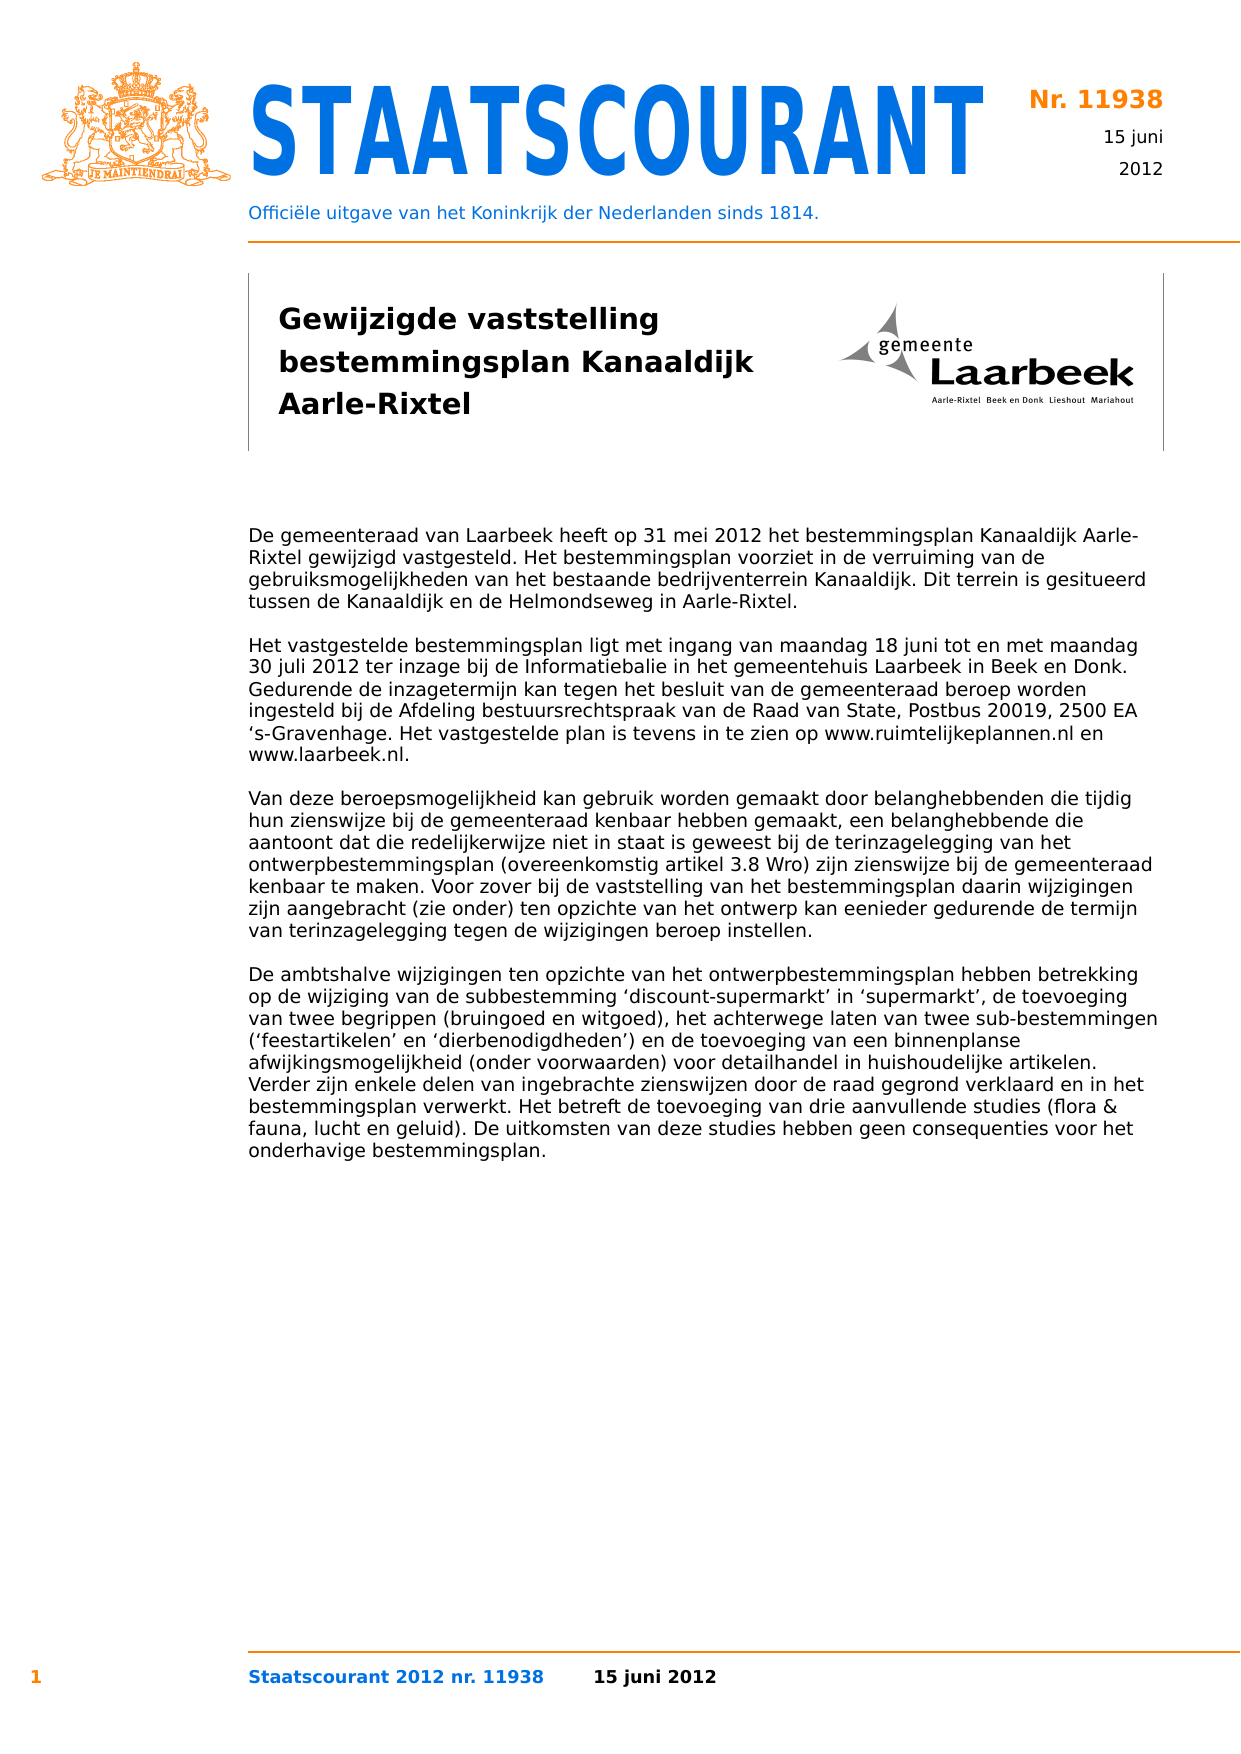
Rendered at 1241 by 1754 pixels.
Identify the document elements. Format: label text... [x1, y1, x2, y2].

table_cell Officiële uitgave van het Koninkrijk der Nederlanden sinds 1814. [248, 203, 1240, 241]
subtitle Gewijzigde vaststelling bestemmingsplan Kanaaldijk Aarle-Rixtel [249, 273, 1163, 451]
text De ambtshalve wijzigingen ten opzichte van het ontwerpbestemmingsplan hebben betrekking op de wijziging van de subbestemming ‘discount-supermarkt’ in ‘supermarkt’, de toevoeging van twee begrippen (bruingoed en witgoed), het achterwege laten van twee sub-bestemmingen (‘feestartikelen’ en ‘dierbenodigdheden’) en de toevoeging van een binnenplanse afwijkingsmogelijkheid (onder voorwaarden) voor detailhandel in huishoudelijke artikelen. [248, 964, 1163, 1074]
picture [41, 62, 231, 186]
table_header [25, 62, 248, 241]
table_header STAATSCOURANT [248, 62, 998, 203]
picture [838, 302, 1134, 403]
text Het vastgestelde bestemmingsplan ligt met ingang van maandag 18 juni tot en met maandag 30 juli 2012 ter inzage bij de Informatiebalie in het gemeentehuis Laarbeek in Beek en Donk. Gedurende de inzagetermijn kan tegen het besluit van de gemeenteraad beroep worden ingesteld bij de Afdeling bestuursrechtspraak van de Raad van State, Postbus 20019, 2500 EA ‘s-Gravenhage. Het vastgestelde plan is tevens in te zien op www.ruimtelijkeplannen.nl en www.laarbeek.nl. [248, 634, 1163, 766]
text De gemeenteraad van Laarbeek heeft op 31 mei 2012 het bestemmingsplan Kanaaldijk Aarle-Rixtel gewijzigd vastgesteld. Het bestemmingsplan voorziet in de verruiming van de gebruiksmogelijkheden van het bestaande bedrijventerrein Kanaaldijk. Dit terrein is gesitueerd tussen de Kanaaldijk en de Helmondseweg in Aarle-Rixtel. [248, 525, 1163, 613]
table_cell 15 juni [998, 121, 1240, 153]
text Van deze beroepsmogelijkheid kan gebruik worden gemaakt door belanghebbenden die tijdig hun zienswijze bij de gemeenteraad kenbaar hebben gemaakt, een belanghebbende die aantoont dat die redelijkerwijze niet in staat is geweest bij de terinzagelegging van het ontwerpbestemmingsplan (overeenkomstig artikel 3.8 Wro) zijn zienswijze bij de gemeenteraad kenbaar te maken. Voor zover bij de vaststelling van het bestemmingsplan daarin wijzigingen zijn aangebracht (zie onder) ten opzichte van het ontwerp kan eenieder gedurende de termijn van terinzagelegging tegen de wijzigingen beroep instellen. [248, 788, 1163, 942]
text Verder zijn enkele delen van ingebrachte zienswijzen door de raad gegrond verklaard en in het bestemmingsplan verwerkt. Het betreft de toevoeging van drie aanvullende studies (flora & fauna, lucht en geluid). De uitkomsten van deze studies hebben geen consequenties voor het onderhavige bestemmingsplan. [248, 1074, 1163, 1162]
table_header Nr. 11938 [998, 62, 1240, 121]
table_cell 2012 [998, 153, 1240, 203]
